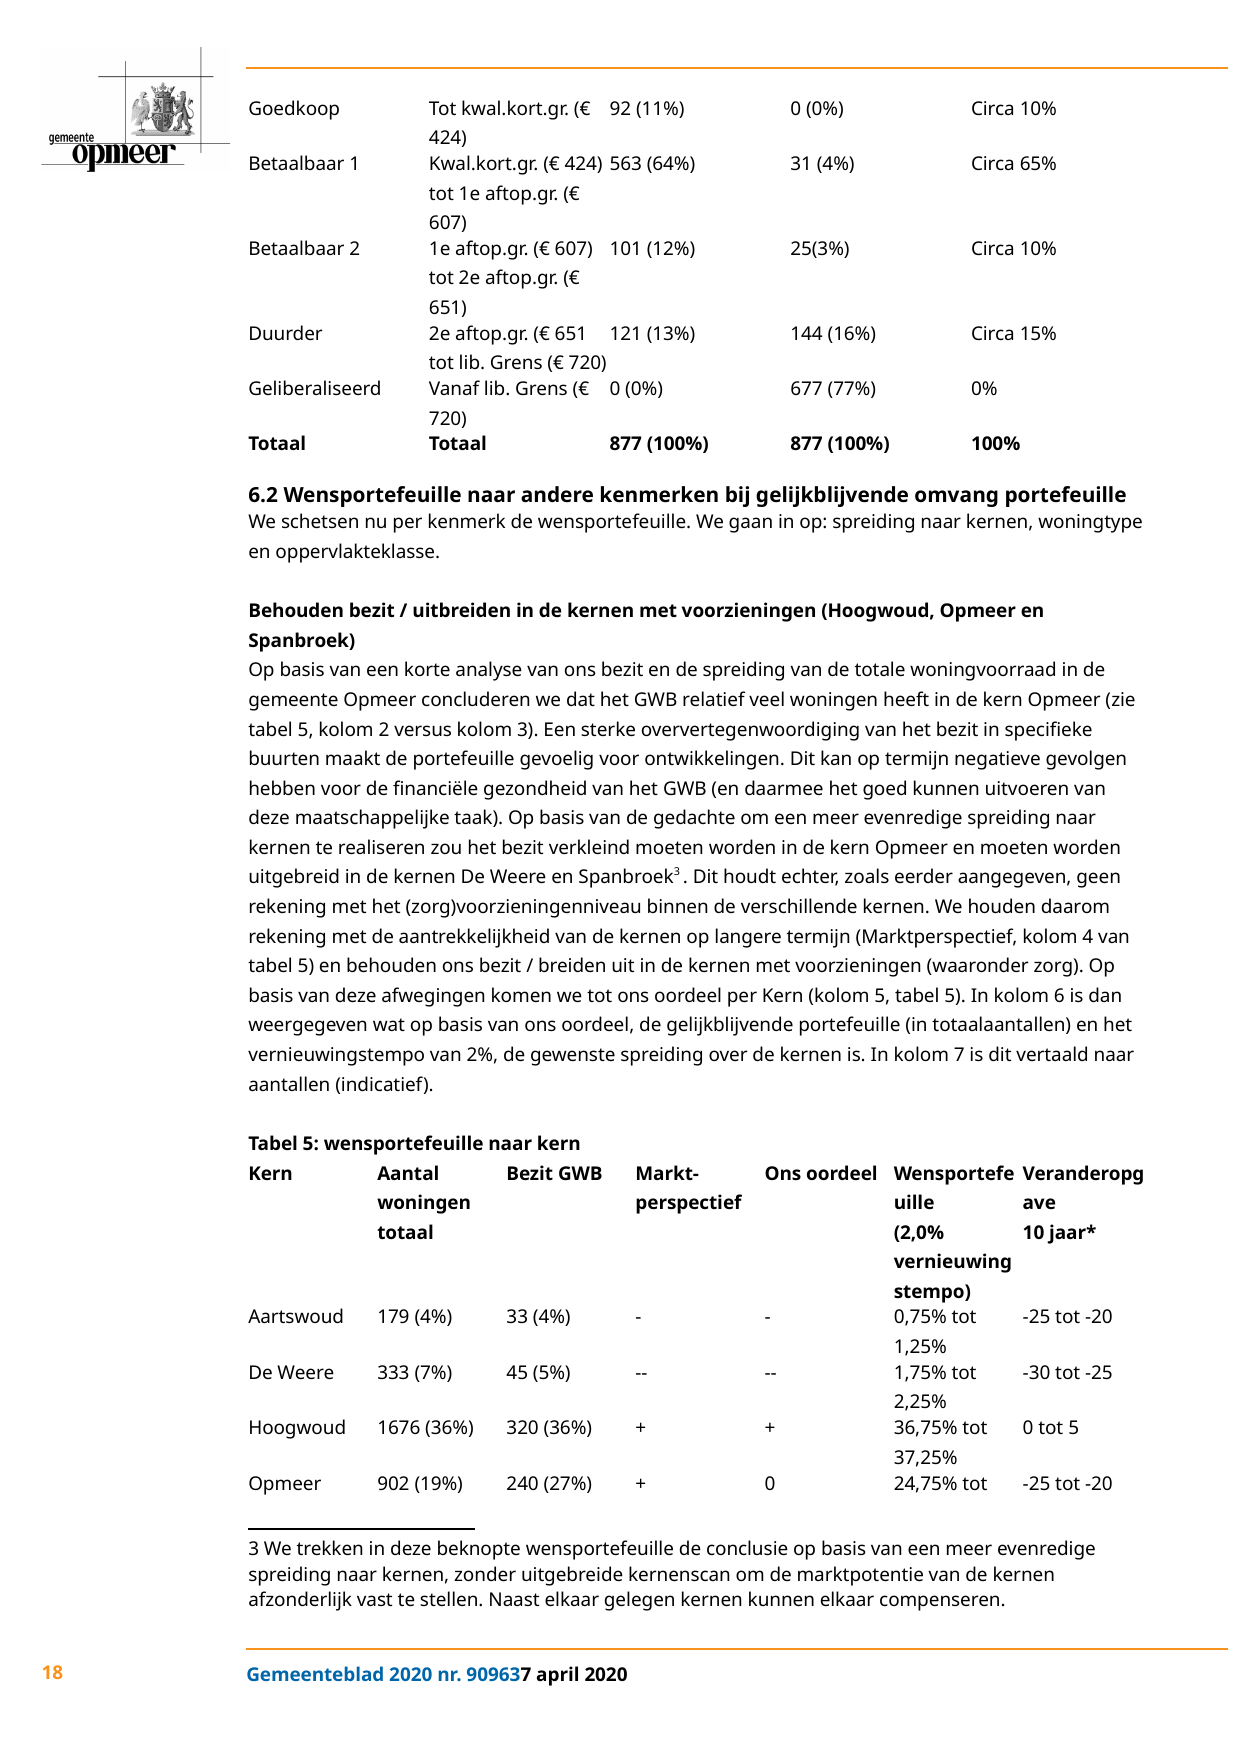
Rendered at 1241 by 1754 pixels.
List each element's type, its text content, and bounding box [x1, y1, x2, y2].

text 6.2 Wensportefeuille naar andere kenmerken bij gelijkblijvende omvang portefeuille [248, 480, 1152, 509]
table_cell 677 (77%) [790, 375, 971, 431]
table_cell + [635, 1470, 764, 1495]
table_cell Aartswoud [248, 1304, 377, 1359]
table_cell - [635, 1304, 764, 1359]
table_cell Circa 10% [971, 95, 1152, 150]
table_cell 0 (0%) [609, 375, 790, 431]
table_cell Circa 15% [971, 320, 1152, 375]
table_cell 1e aftop.gr. (€ 607) tot 2e aftop.gr. (€ 651) [429, 235, 609, 320]
table_cell 100% [971, 431, 1152, 456]
table_cell + [764, 1414, 893, 1470]
table_cell -- [764, 1359, 893, 1414]
table_header Veranderopgave 10 jaar* [1023, 1160, 1152, 1304]
table_cell 0 (0%) [790, 95, 971, 150]
table_cell 320 (36%) [506, 1414, 635, 1470]
table_cell Circa 65% [971, 150, 1152, 235]
table_cell - [764, 1304, 893, 1359]
table_cell 877 (100%) [790, 431, 971, 456]
table_cell 0 [764, 1470, 893, 1495]
text Behouden bezit / uitbreiden in de kernen met voorzieningen (Hoogwoud, Opmeer en Spanbroek) [248, 597, 1152, 653]
table_cell 0 tot 5 [1023, 1414, 1152, 1470]
table_cell 24,75% tot [894, 1470, 1022, 1495]
table_cell 144 (16%) [790, 320, 971, 375]
table_cell 101 (12%) [609, 235, 790, 320]
table_cell Opmeer [248, 1470, 377, 1495]
text We schetsen nu per kenmerk de wensportefeuille. We gaan in op: spreiding naar kernen, woningtype en oppervlakteklasse. [248, 509, 1152, 564]
table_cell Totaal [248, 431, 429, 456]
table_cell Betaalbaar 1 [248, 150, 429, 235]
table_cell -- [635, 1359, 764, 1414]
table_cell Goedkoop [248, 95, 429, 150]
table_header Bezit GWB [506, 1160, 635, 1304]
table_cell Betaalbaar 2 [248, 235, 429, 320]
table_cell Duurder [248, 320, 429, 375]
table_header Markt- perspectief [635, 1160, 764, 1304]
text We trekken in deze beknopte wensportefeuille de conclusie op basis van een meer evenredige spreiding naar kernen, zonder uitgebreide kernenscan om de marktpotentie van de kernen afzonderlijk vast te stellen. Naast elkaar gelegen kernen kunnen elkaar compenseren. [248, 1535, 1152, 1612]
table_cell 1676 (36%) [377, 1414, 506, 1470]
text Tabel 5: wensportefeuille naar kern [248, 1130, 1152, 1156]
table_cell Tot kwal.kort.gr. (€ 424) [429, 95, 609, 150]
table_header Ons oordeel [764, 1160, 893, 1304]
table_header Wensportefeuille (2,0% vernieuwings­tempo) [894, 1160, 1022, 1304]
table_cell 563 (64%) [609, 150, 790, 235]
table_cell Geliberaliseerd [248, 375, 429, 431]
table_cell 36,75% tot 37,25% [894, 1414, 1022, 1470]
table_cell 0,75% tot 1,25% [894, 1304, 1022, 1359]
table_cell Totaal [429, 431, 609, 456]
table_cell Circa 10% [971, 235, 1152, 320]
table_cell -30 tot -25 [1023, 1359, 1152, 1414]
table_cell Hoogwoud [248, 1414, 377, 1470]
table_cell 1,75% tot 2,25% [894, 1359, 1022, 1414]
table_header Kern [248, 1160, 377, 1304]
table_cell 121 (13%) [609, 320, 790, 375]
table_cell + [635, 1414, 764, 1470]
table_cell 45 (5%) [506, 1359, 635, 1414]
table_cell 877 (100%) [609, 431, 790, 456]
table_cell 0% [971, 375, 1152, 431]
table_cell 240 (27%) [506, 1470, 635, 1495]
table_cell 2e aftop.gr. (€ 651 tot lib. Grens (€ 720) [429, 320, 609, 375]
table_cell -25 tot -20 [1023, 1470, 1152, 1495]
text Op basis van een korte analyse van ons bezit en de spreiding van de totale woningvoorraad in de gemeente Opmeer concluderen we dat het GWB relatief veel woningen heeft in de kern Opmeer (zie tabel 5, kolom 2 versus kolom 3). Een sterke oververtegenwoordiging van het bezit in specifieke buurten maakt de portefeuille gevoelig voor ontwikkelingen. Dit kan op termijn negatieve gevolgen hebben voor de financiële gezondheid van het GWB (en daarmee het goed kunnen uitvoeren van deze maatschappelijke taak). Op basis van de gedachte om een meer evenredige spreiding naar kernen te realiseren zou het bezit verkleind moeten worden in de kern Opmeer en moeten worden uitgebreid in de kernen De Weere en Spanbroek. Dit houdt echter, zoals eerder aangegeven, geen rekening met het (zorg)voorzieningenniveau binnen de verschillende kernen. We houden daarom rekening met de aantrekkelijkheid van de kernen op langere termijn (Marktperspectief, kolom 4 van tabel 5) en behouden ons bezit / breiden uit in de kernen met voorzieningen (waaronder zorg). Op basis van deze afwegingen komen we tot ons oordeel per Kern (kolom 5, tabel 5). In kolom 6 is dan weergegeven wat op basis van ons oordeel, de gelijkblijvende portefeuille (in totaalaantallen) en het vernieuwingstempo van 2%, de gewenste spreiding over de kernen is. In kolom 7 is dit vertaald naar aantallen (indicatief). [248, 657, 1152, 1097]
table_cell 33 (4%) [506, 1304, 635, 1359]
table_cell Kwal.kort.gr. (€ 424) tot 1e aftop.gr. (€ 607) [429, 150, 609, 235]
table_header Aantal woningen totaal [377, 1160, 506, 1304]
table_cell 25(3%) [790, 235, 971, 320]
table_cell De Weere [248, 1359, 377, 1414]
table_cell 92 (11%) [609, 95, 790, 150]
table_cell Vanaf lib. Grens (€ 720) [429, 375, 609, 431]
table_cell 31 (4%) [790, 150, 971, 235]
table_cell 902 (19%) [377, 1470, 506, 1495]
picture [41, 47, 231, 172]
table_cell 179 (4%) [377, 1304, 506, 1359]
table_cell -25 tot -20 [1023, 1304, 1152, 1359]
table_cell 333 (7%) [377, 1359, 506, 1414]
